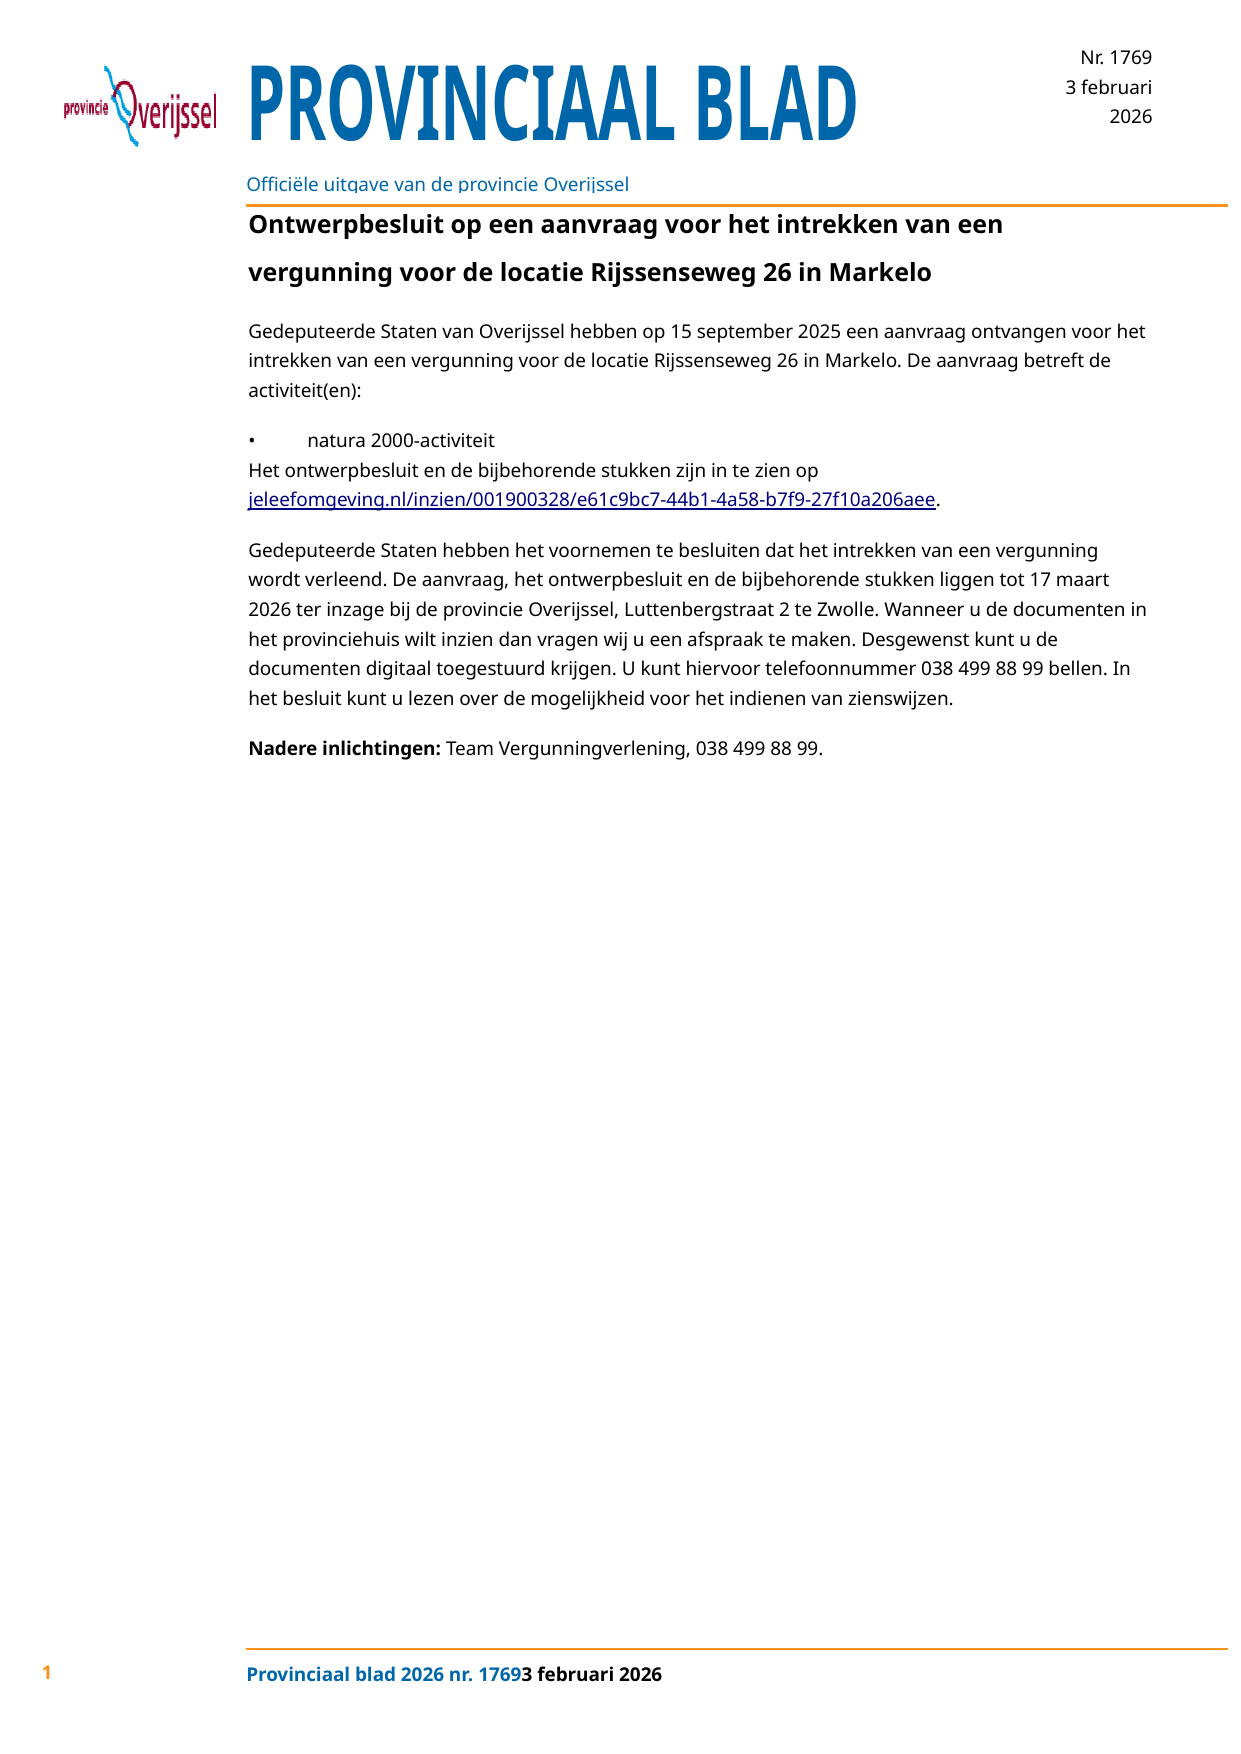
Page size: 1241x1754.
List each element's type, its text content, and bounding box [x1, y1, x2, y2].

text Nadere inlichtingen: Team Vergunningverlening, 038 499 88 99. [248, 735, 1152, 761]
list natura 2000-activiteit [248, 427, 1152, 453]
text Het ontwerpbesluit en de bijbehorende stukken zijn in te zien op jeleefomgeving.nl/inzien/001900328/e61c9bc7-44b1-4a58-b7f9-27f10a206aee. [248, 457, 1152, 512]
text Gedeputeerde Staten van Overijssel hebben op 15 september 2025 een aanvraag ontvangen voor het intrekken van een vergunning voor de locatie Rijssenseweg 26 in Markelo. De aanvraag betreft de activiteit(en): [248, 318, 1152, 403]
text Ontwerpbesluit op een aanvraag voor het intrekken van een vergunning voor de locatie Rijssenseweg 26 in Markelo [248, 207, 1152, 288]
text Gedeputeerde Staten hebben het voornemen te besluiten dat het intrekken van een vergunning wordt verleend. De aanvraag, het ontwerpbesluit en de bijbehorende stukken liggen tot 17 maart 2026 ter inzage bij de provincie Overijssel, Luttenbergstraat 2 te Zwolle. Wanneer u de documenten in het provinciehuis wilt inzien dan vragen wij u een afspraak te maken. Desgewenst kunt u de documenten digitaal toegestuurd krijgen. U kunt hiervoor telefoonnummer 038 499 88 99 bellen. In het besluit kunt u lezen over de mogelijkheid voor het indienen van zienswijzen. [248, 537, 1152, 711]
picture [41, 47, 231, 172]
